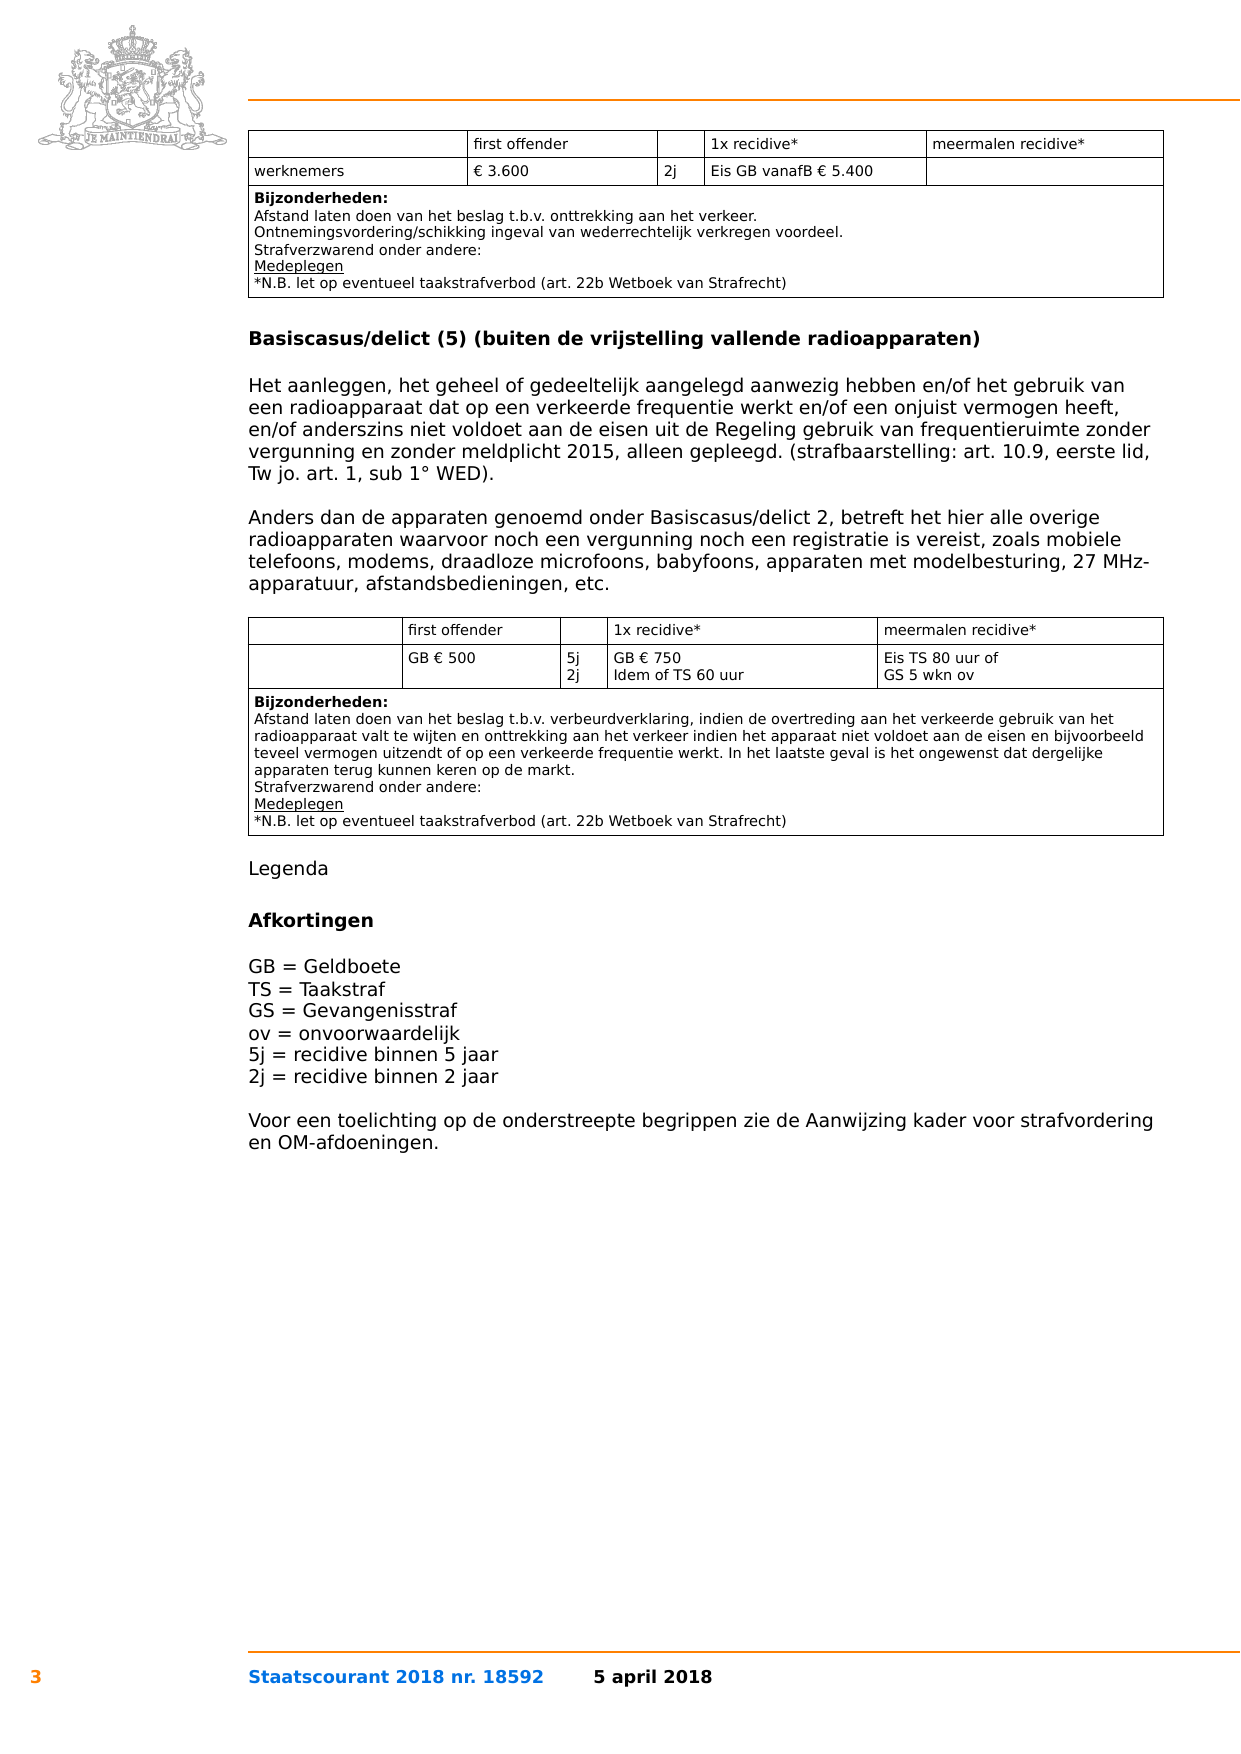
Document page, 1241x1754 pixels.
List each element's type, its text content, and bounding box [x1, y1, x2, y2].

table_header [249, 618, 402, 644]
text Het aanleggen, het geheel of gedeeltelijk aangelegd aanwezig hebben en/of het gebruik van een radioapparaat dat op een verkeerde frequentie werkt en/of een onjuist vermogen heeft, en/of anderszins niet voldoet aan de eisen uit de Regeling gebruik van frequentieruimte zonder vergunning en zonder meldplicht 2015, alleen gepleegd. (strafbaarstelling: art. 10.9, eerste lid, Tw jo. art. 1, sub 1° WED). [248, 375, 1163, 485]
text 5j = recidive binnen 5 jaar [248, 1044, 1163, 1066]
table_cell [249, 645, 402, 688]
table_cell € 3.600 [468, 158, 657, 185]
table_cell werknemers [249, 158, 467, 185]
table_header meermalen recidive* [927, 131, 1163, 157]
text GB = Geldboete [248, 956, 1163, 978]
table_header 1x recidive* [608, 618, 877, 644]
table_header first offender [468, 131, 657, 157]
table_header meermalen recidive* [878, 618, 1163, 644]
picture [38, 25, 227, 150]
table_cell Bijzonderheden: Afstand laten doen van het beslag t.b.v. onttrekking aan het verkeer. Ontnemingsvordering/schikking ingeval van wederrechtelijk verkregen voordeel. Strafverzwarend onder andere: Medeplegen *N.B. let op eventueel taakstrafverbod (art. 22b Wetboek van Strafrecht) [249, 186, 1163, 297]
text ov = onvoorwaardelijk [248, 1022, 1163, 1044]
table_cell [927, 158, 1163, 185]
table_cell GB € 750 Idem of TS 60 uur [608, 645, 877, 688]
text GS = Gevangenisstraf [248, 1000, 1163, 1022]
table_cell Eis GB vanafB € 5.400 [705, 158, 926, 185]
text 2j = recidive binnen 2 jaar [248, 1066, 1163, 1088]
text Anders dan de apparaten genoemd onder Basiscasus/delict 2, betreft het hier alle overige radioapparaten waarvoor noch een vergunning noch een registratie is vereist, zoals mobiele telefoons, modems, draadloze microfoons, babyfoons, apparaten met modelbesturing, 27 MHz-apparatuur, afstandsbedieningen, etc. [248, 507, 1163, 595]
table_cell Eis TS 80 uur of GS 5 wkn ov [878, 645, 1163, 688]
table_cell 5j 2j [561, 645, 607, 688]
subtitle Basiscasus/delict (5) (buiten de vrijstelling vallende radioapparaten) [248, 328, 1163, 350]
text TS = Taakstraf [248, 978, 1163, 1000]
table_header [249, 131, 467, 157]
table_cell GB € 500 [403, 645, 560, 688]
table_header [658, 131, 704, 157]
text Legenda [248, 857, 1163, 879]
table_header [561, 618, 607, 644]
table_cell Bijzonderheden: Afstand laten doen van het beslag t.b.v. verbeurdverklaring, indien de overtreding aan het verkeerde gebruik van het radioapparaat valt te wijten en onttrekking aan het verkeer indien het apparaat niet voldoet aan de eisen en bijvoorbeeld teveel vermogen uitzendt of op een verkeerde frequentie werkt. In het laatste geval is het ongewenst dat dergelijke apparaten terug kunnen keren op de markt. Strafverzwarend onder andere: Medeplegen *N.B. let op eventueel taakstrafverbod (art. 22b Wetboek van Strafrecht) [249, 689, 1163, 834]
table_header first offender [403, 618, 560, 644]
table_header 1x recidive* [705, 131, 926, 157]
subtitle Afkortingen [248, 909, 1163, 931]
text Voor een toelichting op de onderstreepte begrippen zie de Aanwijzing kader voor strafvordering en OM-afdoeningen. [248, 1110, 1163, 1154]
table_cell 2j [658, 158, 704, 185]
